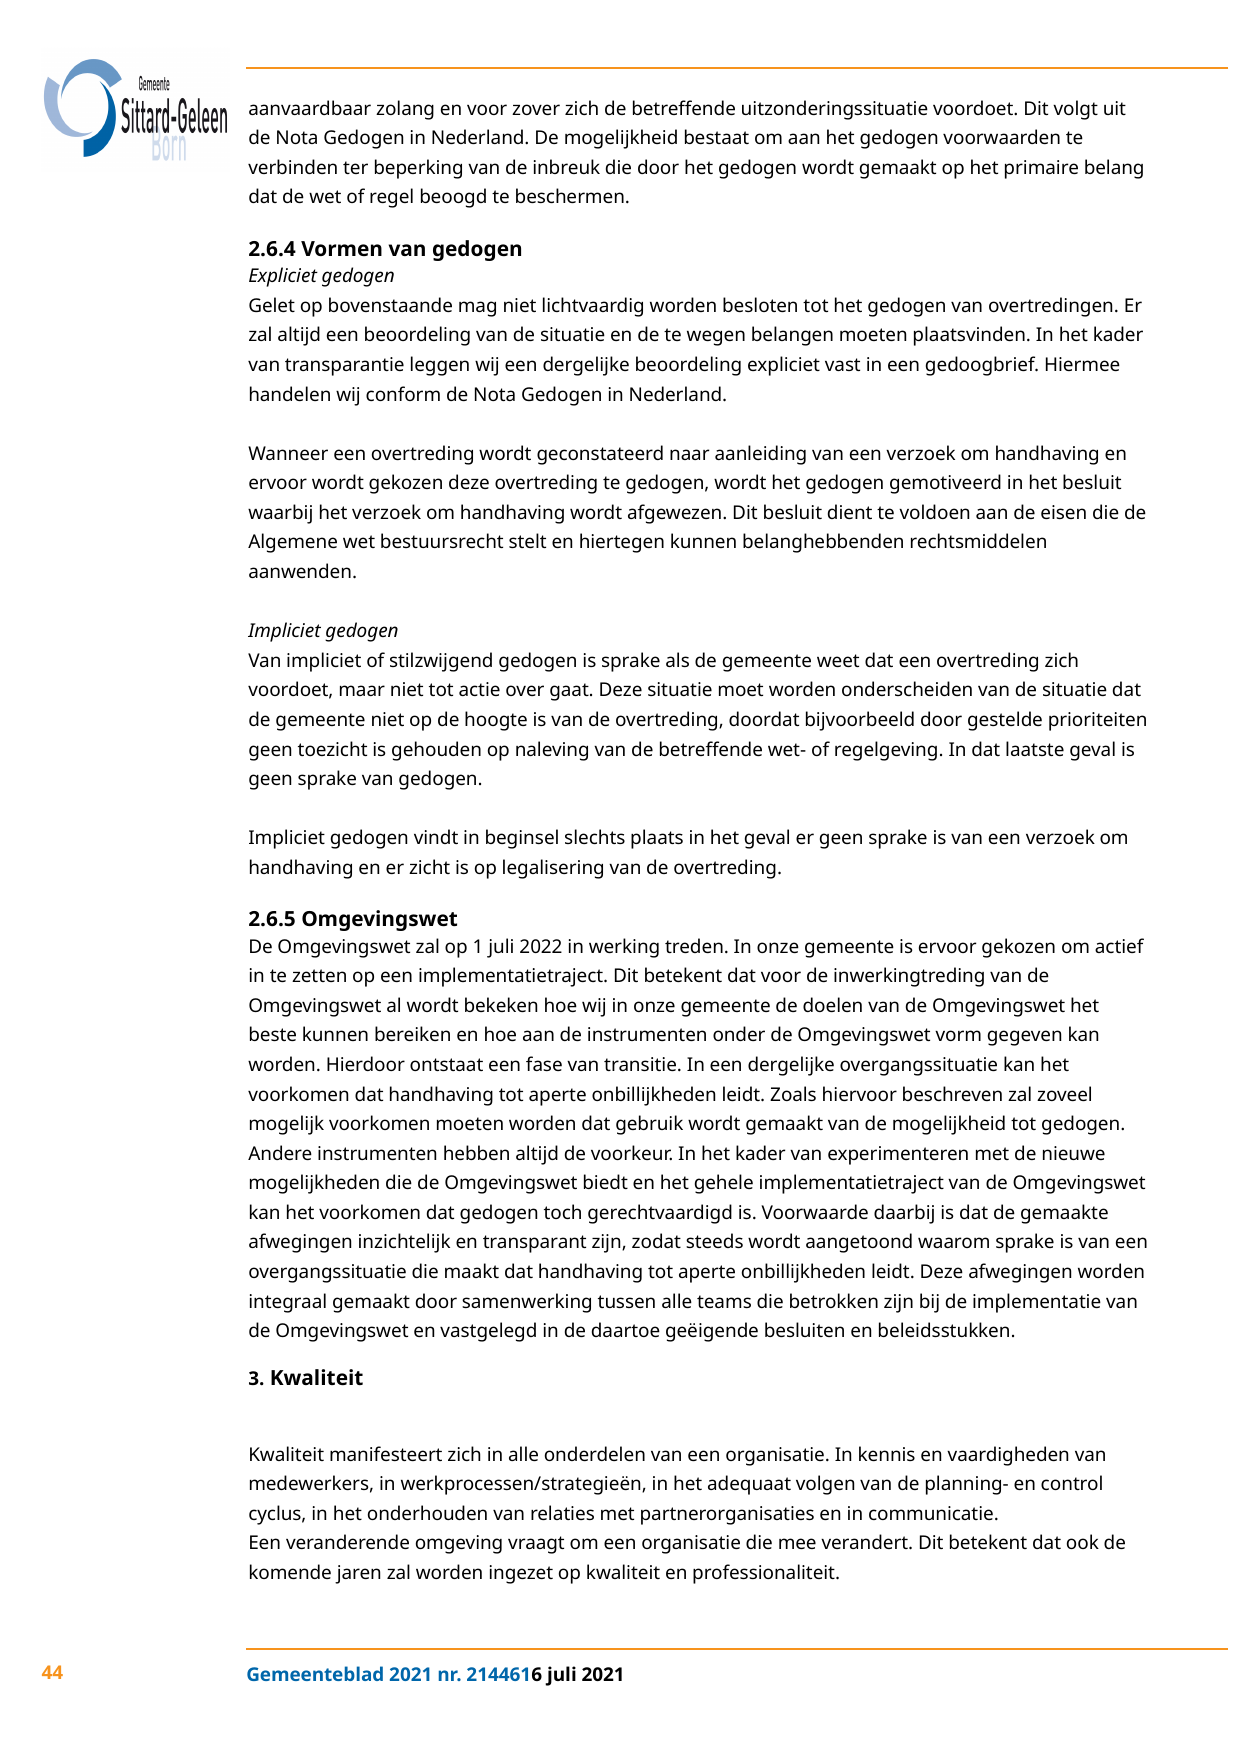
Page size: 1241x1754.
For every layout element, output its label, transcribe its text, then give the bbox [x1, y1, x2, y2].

text aanvaardbaar zolang en voor zover zich de betreffende uitzonderingssituatie voordoet. Dit volgt uit de Nota Gedogen in Nederland. De mogelijkheid bestaat om aan het gedogen voorwaarden te verbinden ter beperking van de inbreuk die door het gedogen wordt gemaakt op het primaire belang dat de wet of regel beoogd te beschermen. [248, 95, 1152, 209]
picture [41, 47, 231, 172]
text 3. Kwaliteit [248, 1363, 1152, 1392]
text 2.6.5 Omgevingswet [248, 904, 1152, 933]
text 2.6.4 Vormen van gedogen [248, 234, 1152, 262]
text Van impliciet of stilzwijgend gedogen is sprake als de gemeente weet dat een overtreding zich voordoet, maar niet tot actie over gaat. Deze situatie moet worden onderscheiden van de situatie dat de gemeente niet op de hoogte is van de overtreding, doordat bijvoorbeeld door gestelde prioriteiten geen toezicht is gehouden op naleving van de betreffende wet- of regelgeving. In dat laatste geval is geen sprake van gedogen. [248, 647, 1152, 791]
text Wanneer een overtreding wordt geconstateerd naar aanleiding van een verzoek om handhaving en ervoor wordt gekozen deze overtreding te gedogen, wordt het gedogen gemotiveerd in het besluit waarbij het verzoek om handhaving wordt afgewezen. Dit besluit dient te voldoen aan de eisen die de Algemene wet bestuursrecht stelt en hiertegen kunnen belanghebbenden rechtsmiddelen aanwenden. [248, 440, 1152, 584]
text Een veranderende omgeving vraagt om een organisatie die mee verandert. Dit betekent dat ook de komende jaren zal worden ingezet op kwaliteit en professionaliteit. [248, 1529, 1152, 1585]
text Kwaliteit manifesteert zich in alle onderdelen van een organisatie. In kennis en vaardigheden van medewerkers, in werkprocessen/strategieën, in het adequaat volgen van de planning- en control cyclus, in het onderhouden van relaties met partnerorganisaties en in communicatie. [248, 1441, 1152, 1526]
text Impliciet gedogen [248, 617, 1152, 643]
text Gelet op bovenstaande mag niet lichtvaardig worden besloten tot het gedogen van overtredingen. Er zal altijd een beoordeling van de situatie en de te wegen belangen moeten plaatsvinden. In het kader van transparantie leggen wij een dergelijke beoordeling expliciet vast in een gedoogbrief. Hiermee handelen wij conform de Nota Gedogen in Nederland. [248, 292, 1152, 406]
text De Omgevingswet zal op 1 juli 2022 in werking treden. In onze gemeente is ervoor gekozen om actief in te zetten op een implementatietraject. Dit betekent dat voor de inwerkingtreding van de Omgevingswet al wordt bekeken hoe wij in onze gemeente de doelen van de Omgevingswet het beste kunnen bereiken en hoe aan de instrumenten onder de Omgevingswet vorm gegeven kan worden. Hierdoor ontstaat een fase van transitie. In een dergelijke overgangssituatie kan het voorkomen dat handhaving tot aperte onbillijkheden leidt. Zoals hiervoor beschreven zal zoveel mogelijk voorkomen moeten worden dat gebruik wordt gemaakt van de mogelijkheid tot gedogen. Andere instrumenten hebben altijd de voorkeur. In het kader van experimenteren met de nieuwe mogelijkheden die de Omgevingswet biedt en het gehele implementatietraject van de Omgevingswet kan het voorkomen dat gedogen toch gerechtvaardigd is. Voorwaarde daarbij is dat de gemaakte afwegingen inzichtelijk en transparant zijn, zodat steeds wordt aangetoond waarom sprake is van een overgangssituatie die maakt dat handhaving tot aperte onbillijkheden leidt. Deze afwegingen worden integraal gemaakt door samenwerking tussen alle teams die betrokken zijn bij de implementatie van de Omgevingswet en vastgelegd in de daartoe geëigende besluiten en beleidsstukken. [248, 933, 1152, 1343]
text Impliciet gedogen vindt in beginsel slechts plaats in het geval er geen sprake is van een verzoek om handhaving en er zicht is op legalisering van de overtreding. [248, 824, 1152, 880]
text Expliciet gedogen [248, 262, 1152, 288]
